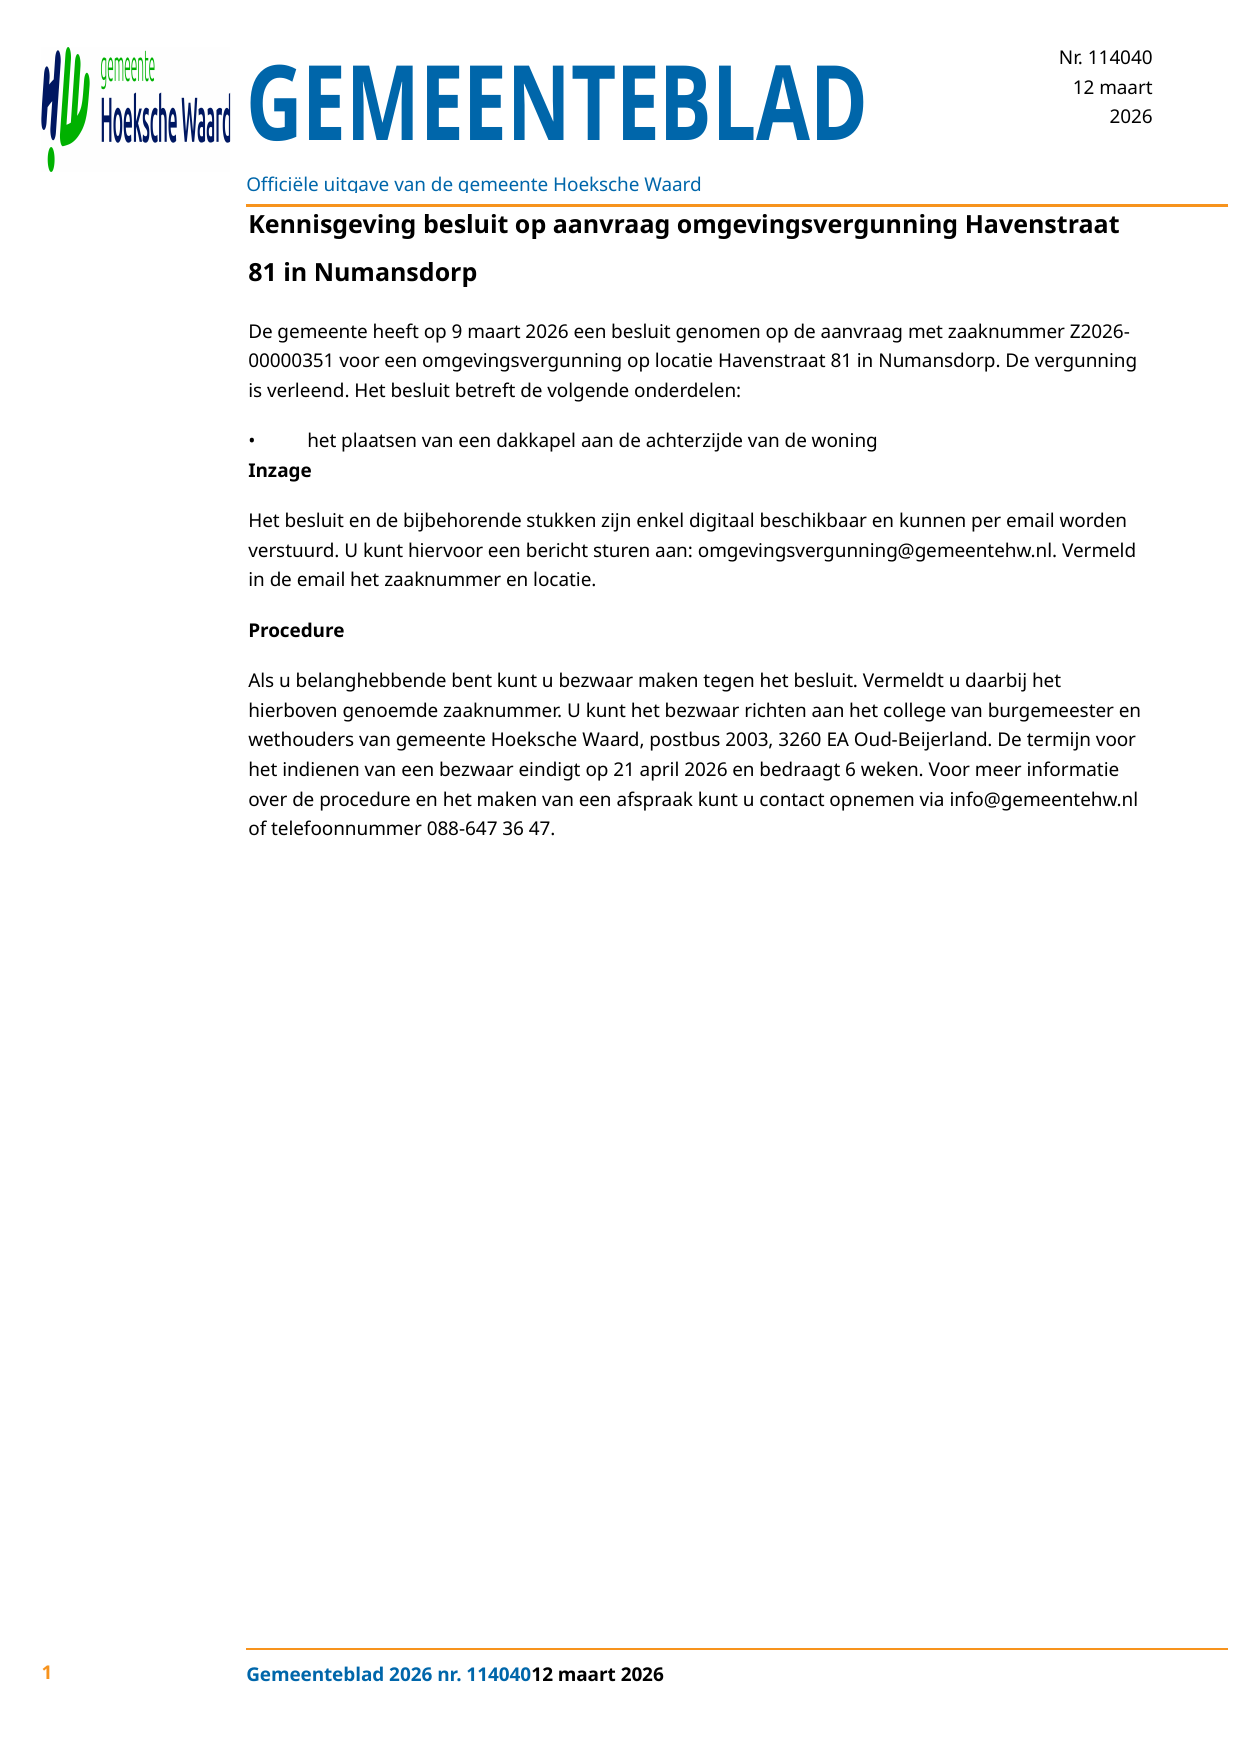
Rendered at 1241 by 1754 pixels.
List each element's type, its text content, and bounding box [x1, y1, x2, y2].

picture [41, 47, 231, 172]
text De gemeente heeft op 9 maart 2026 een besluit genomen op de aanvraag met zaaknummer Z2026-00000351 voor een omgevingsvergunning op locatie Havenstraat 81 in Numansdorp. De vergunning is verleend. Het besluit betreft de volgende onderdelen: [248, 318, 1152, 403]
list het plaatsen van een dakkapel aan de achterzijde van de woning [248, 427, 1152, 453]
text Procedure [248, 617, 1152, 643]
text Het besluit en de bijbehorende stukken zijn enkel digitaal beschikbaar en kunnen per email worden verstuurd. U kunt hiervoor een bericht sturen aan: omgevingsvergunning@gemeentehw.nl. Vermeld in de email het zaaknummer en locatie. [248, 507, 1152, 592]
text Inzage [248, 457, 1152, 483]
text Kennisgeving besluit op aanvraag omgevingsvergunning Havenstraat 81 in Numansdorp [248, 207, 1152, 288]
text Als u belanghebbende bent kunt u bezwaar maken tegen het besluit. Vermeldt u daarbij het hierboven genoemde zaaknummer. U kunt het bezwaar richten aan het college van burgemeester en wethouders van gemeente Hoeksche Waard, postbus 2003, 3260 EA Oud-Beijerland. De termijn voor het indienen van een bezwaar eindigt op 21 april 2026 en bedraagt 6 weken. Voor meer informatie over de procedure en het maken van een afspraak kunt u contact opnemen via info@gemeentehw.nl of telefoonnummer 088-647 36 47. [248, 667, 1152, 841]
